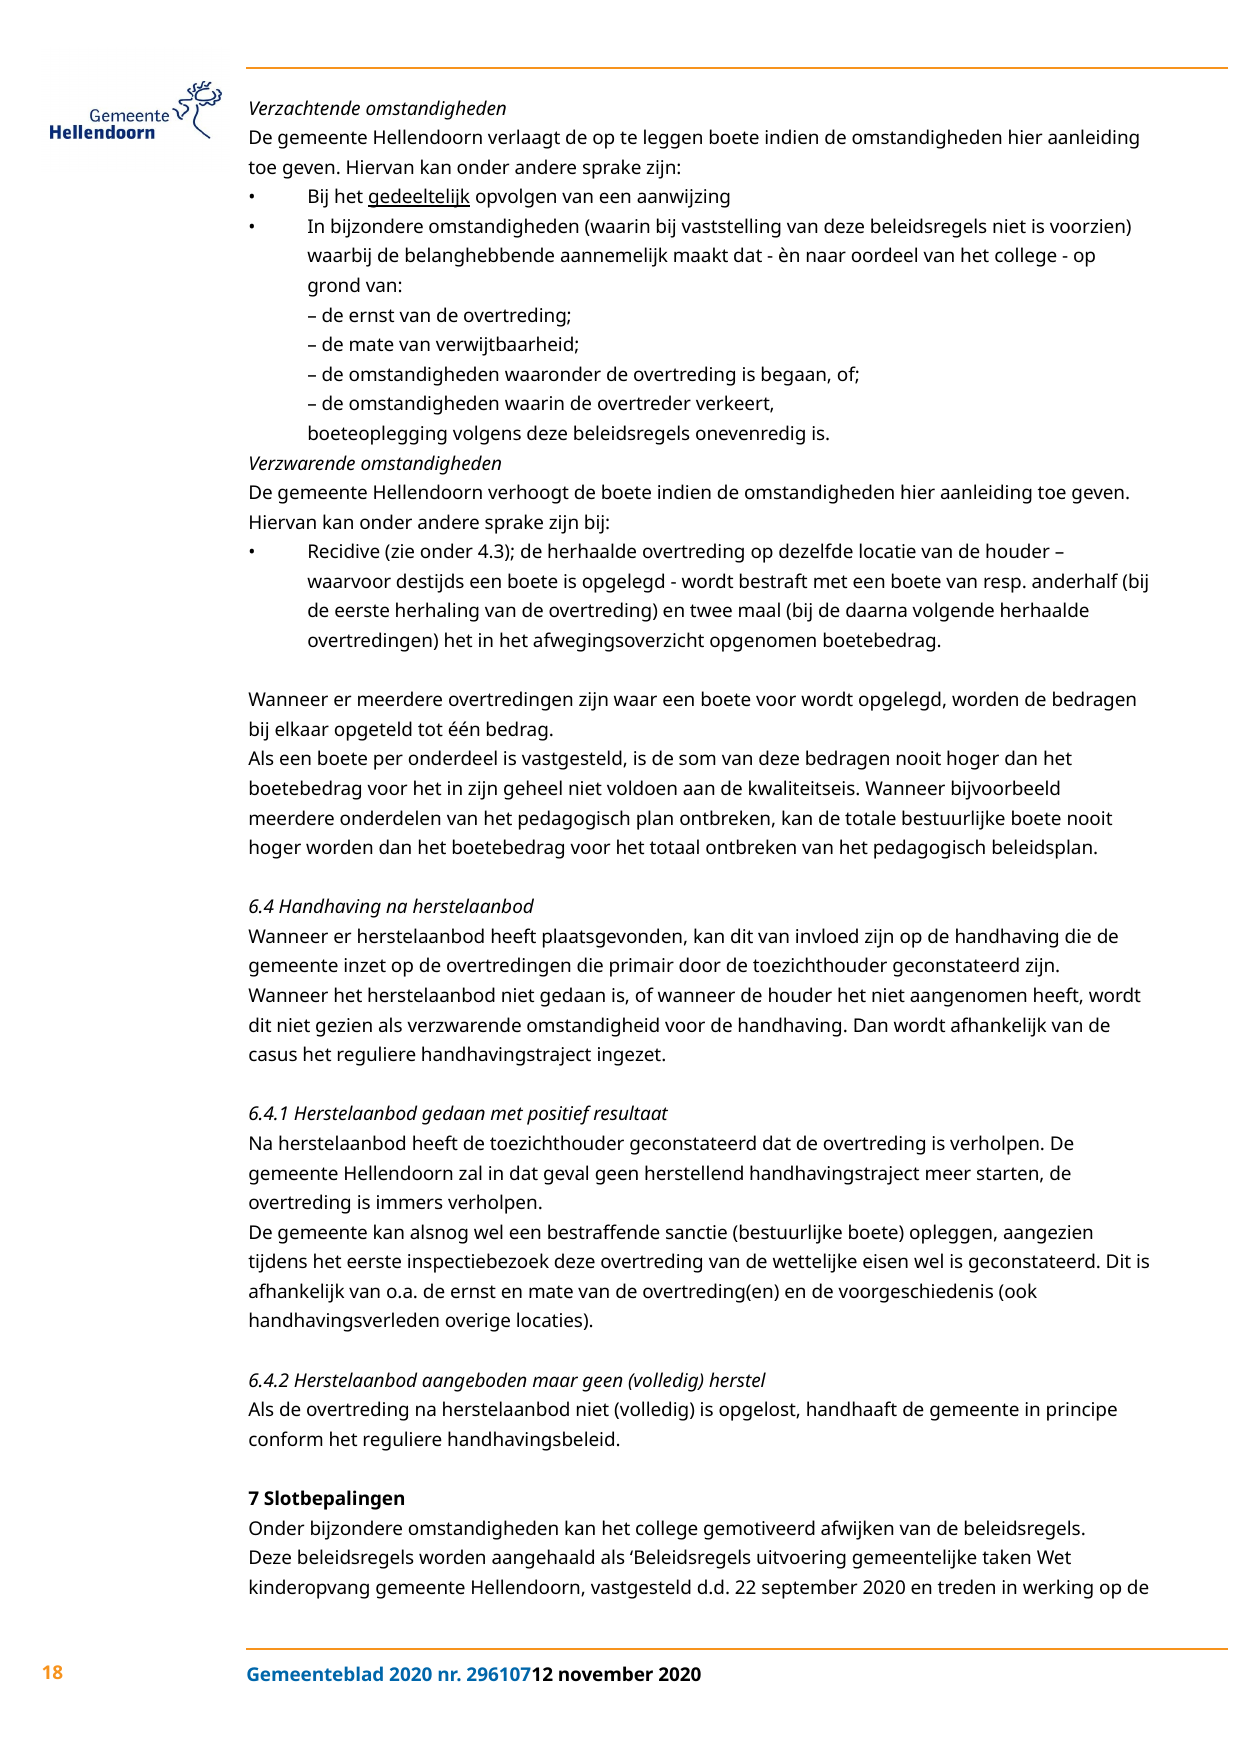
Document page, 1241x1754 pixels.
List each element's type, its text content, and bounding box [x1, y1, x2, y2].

text 6.4 Handhaving na herstelaanbod [248, 893, 1152, 919]
text De gemeente Hellendoorn verlaagt de op te leggen boete indien de omstandigheden hier aanleiding toe geven. Hiervan kan onder andere sprake zijn: [248, 124, 1152, 180]
text Verzwarende omstandigheden [248, 450, 1152, 476]
text 6.4.1 Herstelaanbod gedaan met positief resultaat [248, 1101, 1152, 1126]
text Als een boete per onderdeel is vastgesteld, is de som van deze bedragen nooit hoger dan het boetebedrag voor het in zijn geheel niet voldoen aan de kwaliteitseis. Wanneer bijvoorbeeld meerdere onderdelen van het pedagogisch plan ontbreken, kan de totale bestuurlijke boete nooit hoger worden dan het boetebedrag voor het totaal ontbreken van het pedagogisch beleidsplan. [248, 746, 1152, 860]
list – de mate van verwijtbaarheid; [248, 331, 1152, 357]
text 6.4.2 Herstelaanbod aangeboden maar geen (volledig) herstel [248, 1367, 1152, 1393]
text Als de overtreding na herstelaanbod niet (volledig) is opgelost, handhaaft de gemeente in principe conform het reguliere handhavingsbeleid. [248, 1396, 1152, 1452]
picture [41, 47, 231, 172]
list In bijzondere omstandigheden (waarin bij vaststelling van deze beleidsregels niet is voorzien) waarbij de belanghebbende aannemelijk maakt dat - èn naar oordeel van het college - op grond van: [248, 213, 1152, 298]
text Wanneer het herstelaanbod niet gedaan is, of wanneer de houder het niet aangenomen heeft, wordt dit niet gezien als verzwarende omstandigheid voor de handhaving. Dan wordt afhankelijk van de casus het reguliere handhavingstraject ingezet. [248, 982, 1152, 1067]
text Deze beleidsregels worden aangehaald als ‘Beleidsregels uitvoering gemeentelijke taken Wet kinderopvang gemeente Hellendoorn, vastgesteld d.d. 22 september 2020 en treden in werking op de [248, 1544, 1152, 1600]
list – de ernst van de overtreding; [248, 302, 1152, 328]
text Wanneer er herstelaanbod heeft plaatsgevonden, kan dit van invloed zijn op de handhaving die de gemeente inzet op de overtredingen die primair door de toezichthouder geconstateerd zijn. [248, 923, 1152, 978]
list Recidive (zie onder 4.3); de herhaalde overtreding op dezelfde locatie van de houder – waarvoor destijds een boete is opgelegd - wordt bestraft met een boete van resp. anderhalf (bij de eerste herhaling van de overtreding) en twee maal (bij de daarna volgende herhaalde overtredingen) het in het afwegingsoverzicht opgenomen boetebedrag. [248, 538, 1152, 653]
list – de omstandigheden waarin de overtreder verkeert, [248, 391, 1152, 416]
text De gemeente Hellendoorn verhoogt de boete indien de omstandigheden hier aanleiding toe geven. Hiervan kan onder andere sprake zijn bij: [248, 479, 1152, 535]
text Verzachtende omstandigheden [248, 95, 1152, 121]
text De gemeente kan alsnog wel een bestraffende sanctie (bestuurlijke boete) opleggen, aangezien tijdens het eerste inspectiebezoek deze overtreding van de wettelijke eisen wel is geconstateerd. Dit is afhankelijk van o.a. de ernst en mate van de overtreding(en) en de voorgeschiedenis (ook handhavingsverleden overige locaties). [248, 1219, 1152, 1333]
text Na herstelaanbod heeft de toezichthouder geconstateerd dat de overtreding is verholpen. De gemeente Hellendoorn zal in dat geval geen herstellend handhavingstraject meer starten, de overtreding is immers verholpen. [248, 1130, 1152, 1215]
text Onder bijzondere omstandigheden kan het college gemotiveerd afwijken van de beleidsregels. [248, 1515, 1152, 1541]
text 7 Slotbepalingen [248, 1485, 1152, 1511]
list boeteoplegging volgens deze beleidsregels onevenredig is. [248, 420, 1152, 446]
text Wanneer er meerdere overtredingen zijn waar een boete voor wordt opgelegd, worden de bedragen bij elkaar opgeteld tot één bedrag. [248, 686, 1152, 742]
list – de omstandigheden waaronder de overtreding is begaan, of; [248, 361, 1152, 387]
list Bij het gedeeltelijk opvolgen van een aanwijzing [248, 183, 1152, 209]
